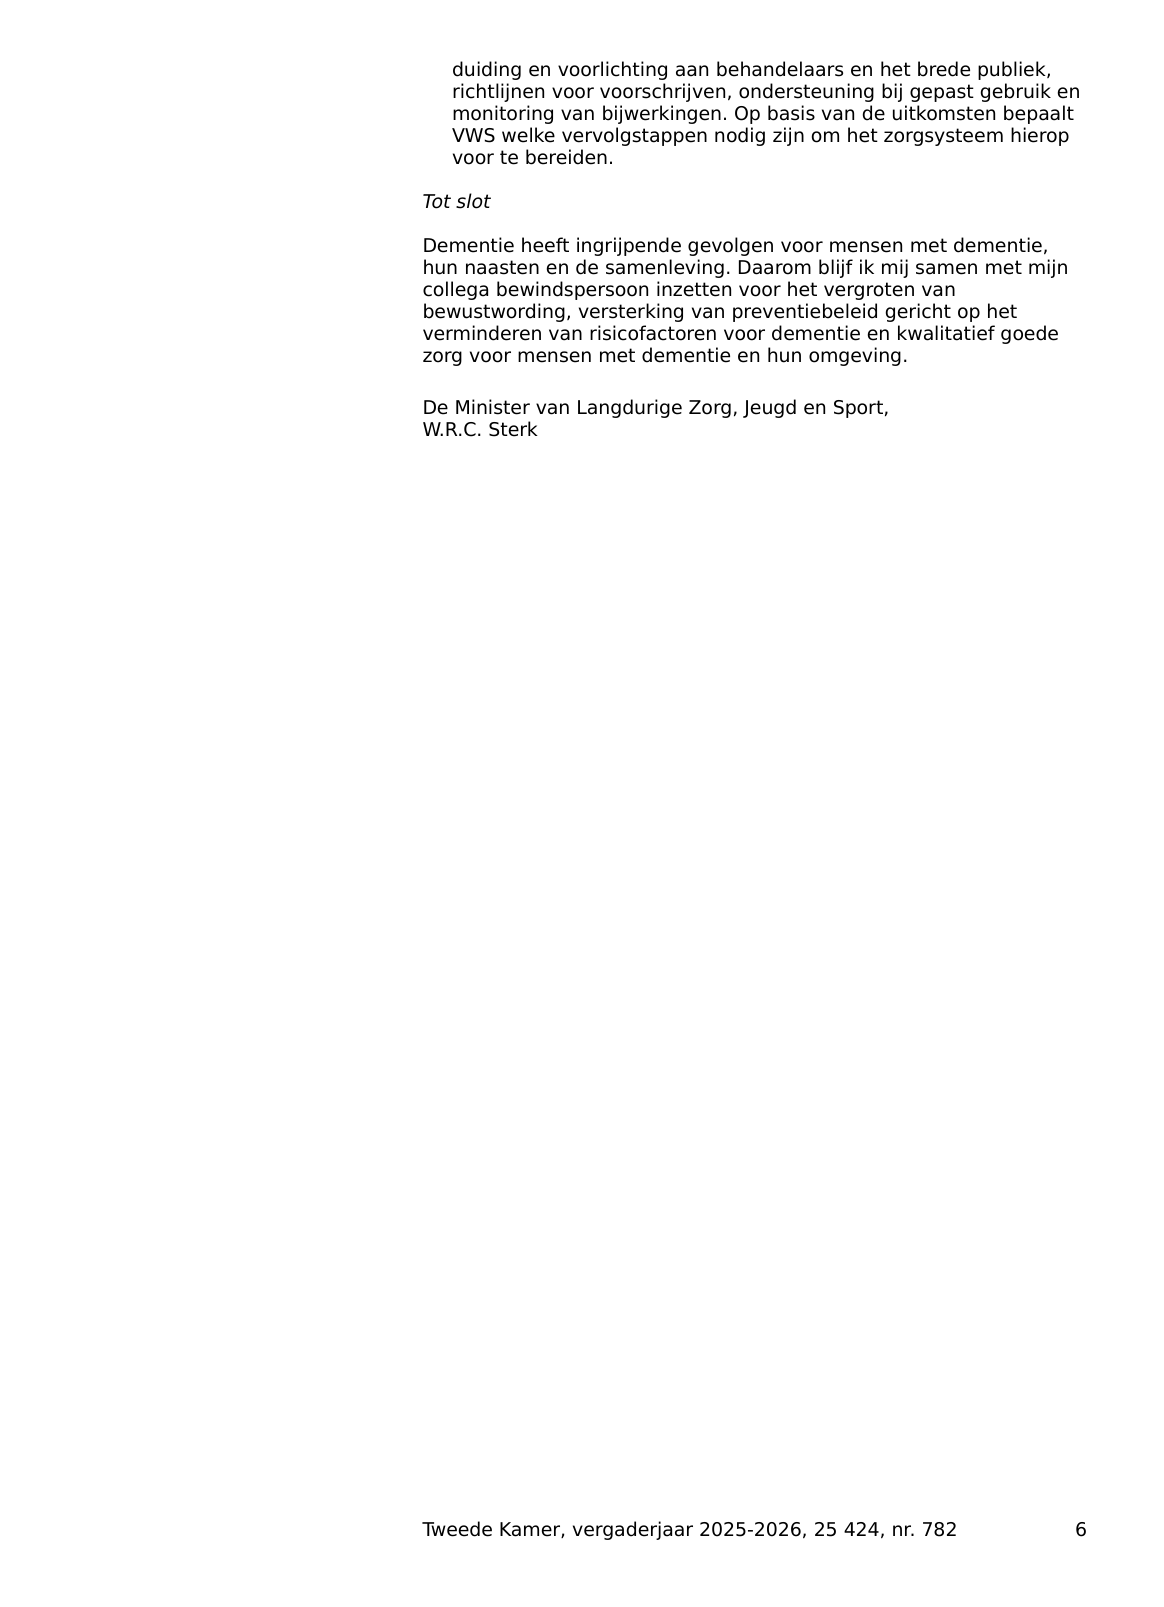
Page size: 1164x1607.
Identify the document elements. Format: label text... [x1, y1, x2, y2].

text duiding en voorlichting aan behandelaars en het brede publiek, richtlijnen voor voorschrijven, ondersteuning bij gepast gebruik en monitoring van bijwerkingen. Op basis van de uitkomsten bepaalt VWS welke vervolgstappen nodig zijn om het zorgsysteem hierop voor te bereiden. [422, 59, 1087, 169]
text De Minister van Langdurige Zorg, Jeugd en Sport, W.R.C. Sterk [422, 397, 1087, 441]
subtitle Tot slot [422, 191, 1087, 213]
text Dementie heeft ingrijpende gevolgen voor mensen met dementie, hun naasten en de samenleving. Daarom blijf ik mij samen met mijn collega bewindspersoon inzetten voor het vergroten van bewustwording, versterking van preventiebeleid gericht op het verminderen van risicofactoren voor dementie en kwalitatief goede zorg voor mensen met dementie en hun omgeving. [422, 235, 1087, 367]
